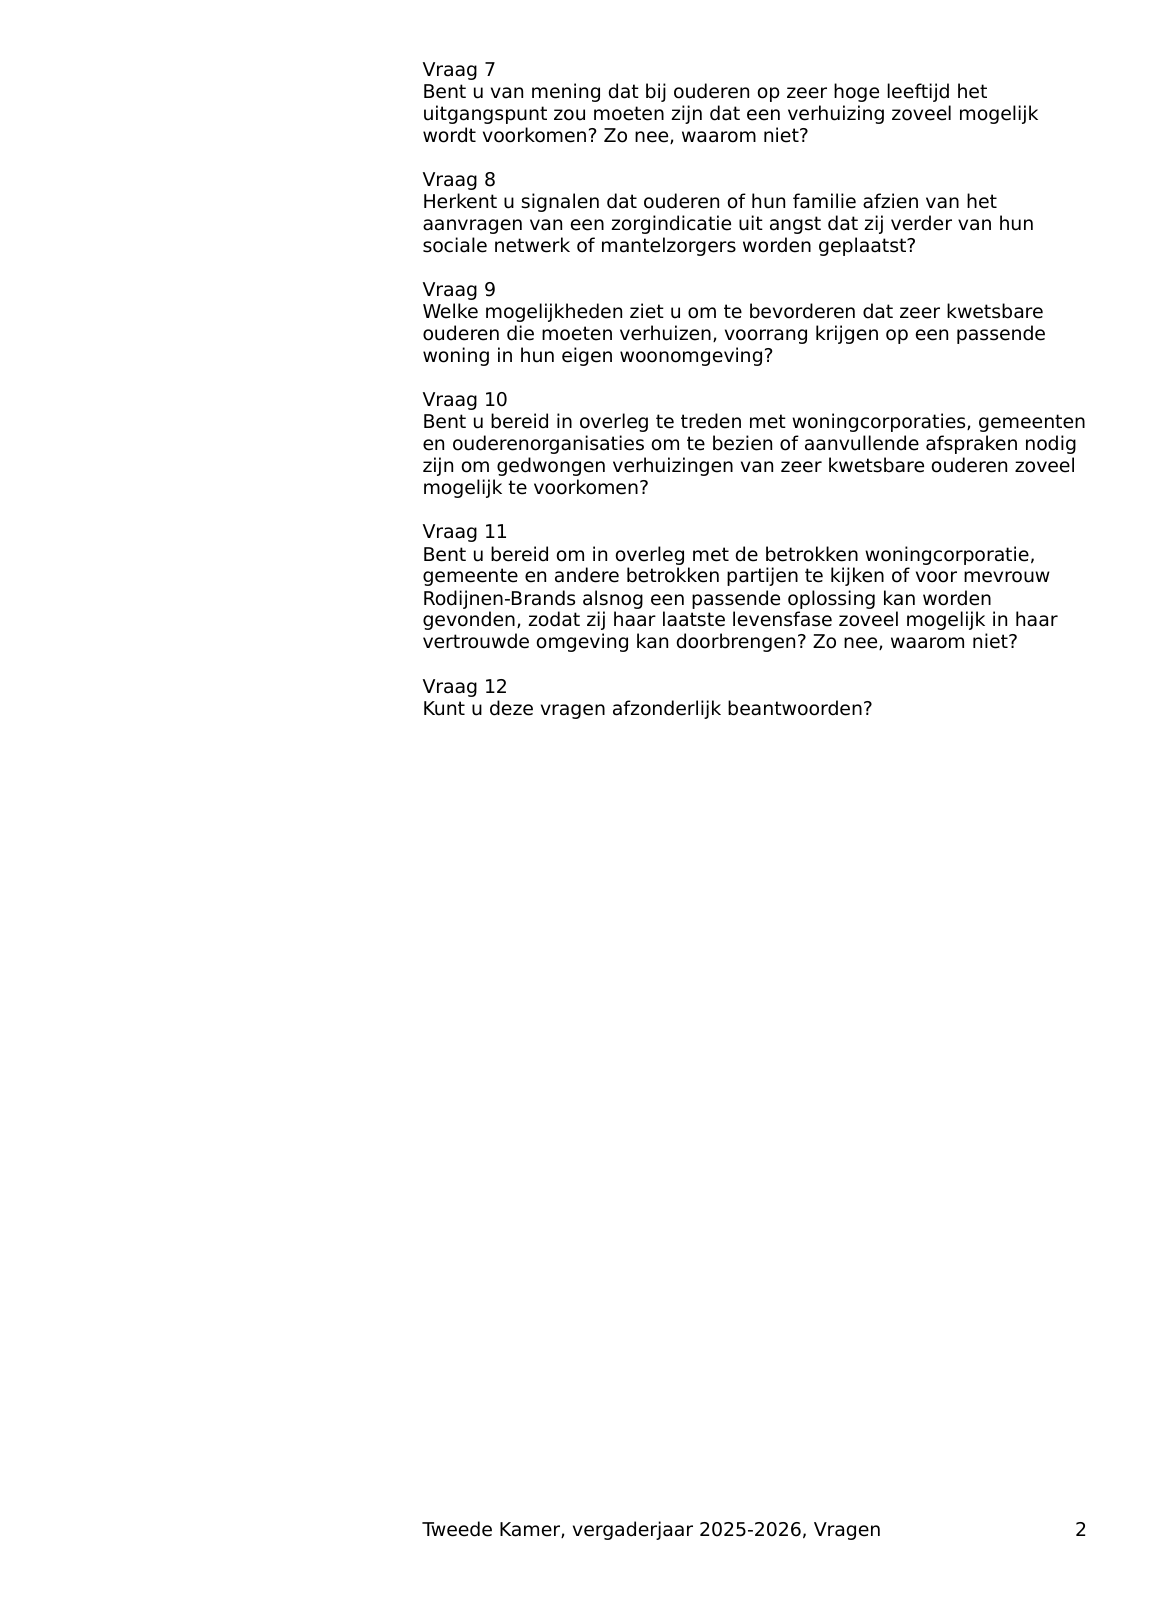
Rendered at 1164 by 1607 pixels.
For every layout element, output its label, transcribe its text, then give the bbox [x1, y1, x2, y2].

text Vraag 10 [422, 389, 1087, 411]
text Vraag 9 [422, 279, 1087, 301]
text Vraag 8 [422, 169, 1087, 191]
text Welke mogelijkheden ziet u om te bevorderen dat zeer kwetsbare ouderen die moeten verhuizen, voorrang krijgen op een passende woning in hun eigen woonomgeving? [422, 301, 1087, 367]
text Vraag 12 [422, 676, 1087, 697]
text Vraag 7 [422, 59, 1087, 81]
text Bent u bereid in overleg te treden met woningcorporaties, gemeenten en ouderenorganisaties om te bezien of aanvullende afspraken nodig zijn om gedwongen verhuizingen van zeer kwetsbare ouderen zoveel mogelijk te voorkomen? [422, 411, 1087, 499]
text Kunt u deze vragen afzonderlijk beantwoorden? [422, 697, 1087, 719]
text Bent u bereid om in overleg met de betrokken woningcorporatie, gemeente en andere betrokken partijen te kijken of voor mevrouw Rodijnen-Brands alsnog een passende oplossing kan worden gevonden, zodat zij haar laatste levensfase zoveel mogelijk in haar vertrouwde omgeving kan doorbrengen? Zo nee, waarom niet? [422, 543, 1087, 653]
text Bent u van mening dat bij ouderen op zeer hoge leeftijd het uitgangspunt zou moeten zijn dat een verhuizing zoveel mogelijk wordt voorkomen? Zo nee, waarom niet? [422, 81, 1087, 147]
text Vraag 11 [422, 521, 1087, 543]
text Herkent u signalen dat ouderen of hun familie afzien van het aanvragen van een zorgindicatie uit angst dat zij verder van hun sociale netwerk of mantelzorgers worden geplaatst? [422, 191, 1087, 257]
